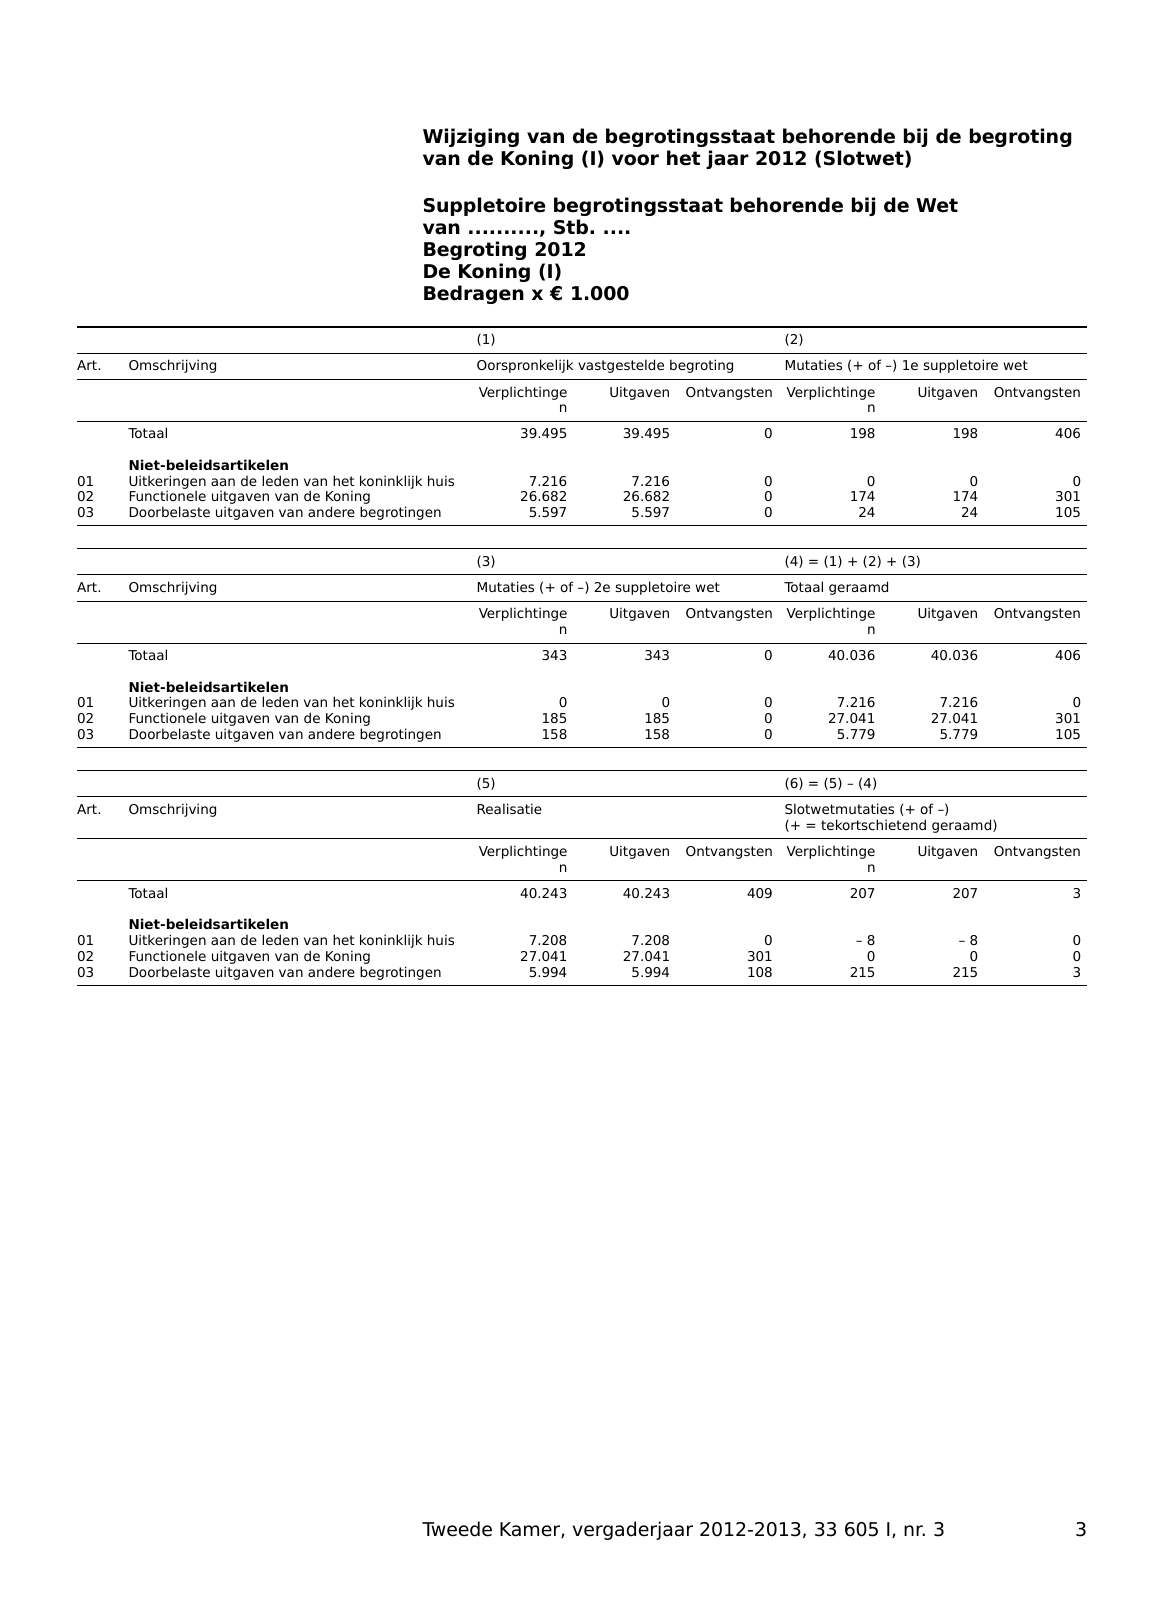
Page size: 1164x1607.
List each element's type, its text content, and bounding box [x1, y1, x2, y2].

table_cell 301 [676, 949, 778, 964]
table_cell [77, 839, 122, 880]
table_cell Uitgaven [881, 602, 984, 642]
table_cell 5.597 [573, 505, 676, 525]
table_cell [77, 917, 122, 933]
table_cell 0 [984, 474, 1087, 489]
table_cell [470, 901, 573, 917]
table_cell [779, 901, 881, 917]
table_cell 0 [881, 949, 984, 964]
table_cell 207 [881, 881, 984, 901]
table_cell 0 [984, 933, 1087, 949]
table_cell [77, 458, 122, 473]
table_cell Oorspronkelijk vastgestelde begroting [470, 354, 778, 379]
table_cell [676, 680, 778, 695]
table_cell 0 [676, 695, 778, 711]
table_cell 105 [984, 727, 1087, 747]
table_cell 207 [779, 881, 881, 901]
table_cell 7.216 [779, 695, 881, 711]
table_cell Mutaties (+ of –) 2e suppletoire wet [470, 575, 778, 601]
table_cell 40.036 [779, 644, 881, 664]
table_cell 0 [676, 422, 778, 442]
table_cell [470, 442, 573, 458]
table_cell [573, 901, 676, 917]
table_cell 3 [984, 964, 1087, 985]
table_cell 39.495 [573, 422, 676, 442]
table_cell Ontvangsten [676, 602, 778, 642]
table_cell 03 [77, 727, 122, 747]
table_cell 185 [470, 711, 573, 727]
table_cell 5.779 [779, 727, 881, 747]
table_cell Ontvangsten [676, 839, 778, 880]
table_cell Omschrijving [123, 354, 470, 379]
table_cell Totaal [123, 881, 470, 901]
table_cell 01 [77, 474, 122, 489]
table_cell 01 [77, 933, 122, 949]
table_cell Ontvangsten [984, 839, 1087, 880]
table_cell [123, 602, 470, 642]
table_header (6) = (5) – (4) [779, 771, 1087, 796]
table_cell 40.243 [470, 881, 573, 901]
table_cell 40.036 [881, 644, 984, 664]
table_cell 03 [77, 964, 122, 985]
table_cell Verplichtingen [779, 380, 881, 421]
table_cell [77, 422, 122, 442]
table_cell Art. [77, 797, 122, 838]
table_cell Totaal [123, 422, 470, 442]
table_cell Ontvangsten [676, 380, 778, 421]
table_cell Verplichtingen [470, 602, 573, 642]
table_cell – 8 [881, 933, 984, 949]
table_cell Art. [77, 575, 122, 601]
table_cell [984, 664, 1087, 679]
table_cell 7.216 [573, 474, 676, 489]
table_cell 0 [676, 489, 778, 505]
table_cell [77, 442, 122, 458]
table_cell 198 [881, 422, 984, 442]
table_cell [984, 458, 1087, 473]
table_cell Doorbelaste uitgaven van andere begrotingen [123, 727, 470, 747]
table_cell [779, 664, 881, 679]
text Suppletoire begrotingsstaat behorende bij de Wet van .........., Stb. .... [422, 194, 1087, 238]
table_cell 406 [984, 422, 1087, 442]
table_cell [123, 442, 470, 458]
table_cell Functionele uitgaven van de Koning [123, 949, 470, 964]
table_cell 174 [881, 489, 984, 505]
table_cell 27.041 [881, 711, 984, 727]
table_cell Niet-beleidsartikelen [123, 680, 470, 695]
table_header (3) [470, 549, 778, 574]
table_cell Uitgaven [881, 380, 984, 421]
table_cell [77, 680, 122, 695]
table_cell 0 [881, 474, 984, 489]
table_cell 5.779 [881, 727, 984, 747]
table_cell 0 [470, 695, 573, 711]
table_cell 301 [984, 711, 1087, 727]
table_cell Omschrijving [123, 797, 470, 838]
table_header (1) [470, 328, 778, 352]
table_cell 105 [984, 505, 1087, 525]
table_cell Verplichtingen [779, 839, 881, 880]
table_cell 27.041 [470, 949, 573, 964]
table_header [77, 328, 122, 352]
table_cell 215 [779, 964, 881, 985]
table_cell Niet-beleidsartikelen [123, 458, 470, 473]
table_cell Functionele uitgaven van de Koning [123, 711, 470, 727]
table_cell 5.994 [470, 964, 573, 985]
table_cell [573, 680, 676, 695]
table_cell 0 [984, 695, 1087, 711]
table_cell 5.994 [573, 964, 676, 985]
table_cell [984, 680, 1087, 695]
table_cell Niet-beleidsartikelen [123, 917, 470, 933]
table_cell Uitgaven [573, 602, 676, 642]
table_cell Realisatie [470, 797, 778, 838]
table_cell 5.597 [470, 505, 573, 525]
table_cell [984, 901, 1087, 917]
table_cell 0 [779, 949, 881, 964]
table_cell Uitgaven [573, 839, 676, 880]
table_cell [779, 442, 881, 458]
table_cell 3 [984, 881, 1087, 901]
table_cell 343 [470, 644, 573, 664]
table_cell Verplichtingen [779, 602, 881, 642]
table_cell [77, 901, 122, 917]
table_cell 0 [676, 474, 778, 489]
table_cell Doorbelaste uitgaven van andere begrotingen [123, 964, 470, 985]
table_cell Totaal [123, 644, 470, 664]
table_cell 0 [676, 727, 778, 747]
table_cell [676, 917, 778, 933]
table_cell 0 [984, 949, 1087, 964]
table_cell Doorbelaste uitgaven van andere begrotingen [123, 505, 470, 525]
table_cell [573, 664, 676, 679]
table_cell [573, 917, 676, 933]
table_cell [123, 839, 470, 880]
table_cell 158 [470, 727, 573, 747]
table_cell [881, 442, 984, 458]
table_cell [573, 442, 676, 458]
table_header [123, 328, 470, 352]
table_cell 26.682 [573, 489, 676, 505]
table_cell [470, 917, 573, 933]
table_cell 174 [779, 489, 881, 505]
table_cell 7.216 [470, 474, 573, 489]
table_cell [881, 680, 984, 695]
table_cell 24 [881, 505, 984, 525]
table_cell 27.041 [573, 949, 676, 964]
table_cell [984, 917, 1087, 933]
table_cell [470, 664, 573, 679]
table_cell 343 [573, 644, 676, 664]
table_cell [77, 380, 122, 421]
text Begroting 2012 [422, 238, 1087, 261]
table_cell 301 [984, 489, 1087, 505]
table_cell [779, 680, 881, 695]
table_header [77, 771, 122, 796]
table_cell 409 [676, 881, 778, 901]
table_cell Verplichtingen [470, 839, 573, 880]
table_cell [676, 442, 778, 458]
table_cell 02 [77, 711, 122, 727]
table_cell Verplichtingen [470, 380, 573, 421]
table_header (5) [470, 771, 778, 796]
table_cell 185 [573, 711, 676, 727]
table_header [123, 771, 470, 796]
table_cell Omschrijving [123, 575, 470, 601]
text Bedragen x € 1.000 [422, 282, 1087, 304]
table_cell 7.208 [573, 933, 676, 949]
text De Koning (I) [422, 261, 1087, 282]
table_cell 0 [573, 695, 676, 711]
table_cell [881, 458, 984, 473]
table_cell Totaal geraamd [779, 575, 1087, 601]
table_cell [573, 458, 676, 473]
table_cell [676, 901, 778, 917]
table_cell Ontvangsten [984, 380, 1087, 421]
table_cell [984, 442, 1087, 458]
table_header [77, 549, 122, 574]
table_cell [123, 380, 470, 421]
table_cell 24 [779, 505, 881, 525]
table_cell 108 [676, 964, 778, 985]
table_cell [779, 458, 881, 473]
table_cell – 8 [779, 933, 881, 949]
table_cell Mutaties (+ of –) 1e suppletoire wet [779, 354, 1087, 379]
table_cell Uitkeringen aan de leden van het koninklijk huis [123, 933, 470, 949]
table_cell 406 [984, 644, 1087, 664]
table_cell [881, 664, 984, 679]
table_cell 39.495 [470, 422, 573, 442]
table_cell [470, 680, 573, 695]
table_cell Uitkeringen aan de leden van het koninklijk huis [123, 695, 470, 711]
table_cell Uitgaven [881, 839, 984, 880]
table_cell 0 [676, 711, 778, 727]
table_cell [470, 458, 573, 473]
table_header [123, 549, 470, 574]
table_cell [77, 664, 122, 679]
table_cell Uitkeringen aan de leden van het koninklijk huis [123, 474, 470, 489]
table_cell Ontvangsten [984, 602, 1087, 642]
table_cell 01 [77, 695, 122, 711]
table_cell 0 [676, 644, 778, 664]
table_cell [676, 458, 778, 473]
table_cell 0 [676, 505, 778, 525]
table_cell 0 [676, 933, 778, 949]
table_cell 158 [573, 727, 676, 747]
table_cell [77, 602, 122, 642]
table_cell Functionele uitgaven van de Koning [123, 489, 470, 505]
table_cell 27.041 [779, 711, 881, 727]
table_cell [881, 901, 984, 917]
subtitle Wijziging van de begrotingsstaat behorende bij de begroting van de Koning (I) voor het jaar 2012 (Slotwet) [422, 126, 1087, 169]
table_cell 02 [77, 949, 122, 964]
table_cell [779, 917, 881, 933]
table_cell 26.682 [470, 489, 573, 505]
table_header (2) [779, 328, 1087, 352]
table_cell [123, 901, 470, 917]
table_cell 198 [779, 422, 881, 442]
table_cell [77, 644, 122, 664]
table_cell [881, 917, 984, 933]
table_cell Slotwetmutaties (+ of –) (+ = tekortschietend geraamd) [779, 797, 1087, 838]
table_cell [676, 664, 778, 679]
table_cell Art. [77, 354, 122, 379]
table_cell 7.208 [470, 933, 573, 949]
table_cell 03 [77, 505, 122, 525]
table_cell [123, 664, 470, 679]
table_header (4) = (1) + (2) + (3) [779, 549, 1087, 574]
table_cell [77, 881, 122, 901]
table_cell 02 [77, 489, 122, 505]
table_cell 215 [881, 964, 984, 985]
table_cell 7.216 [881, 695, 984, 711]
table_cell 0 [779, 474, 881, 489]
table_cell 40.243 [573, 881, 676, 901]
table_cell Uitgaven [573, 380, 676, 421]
